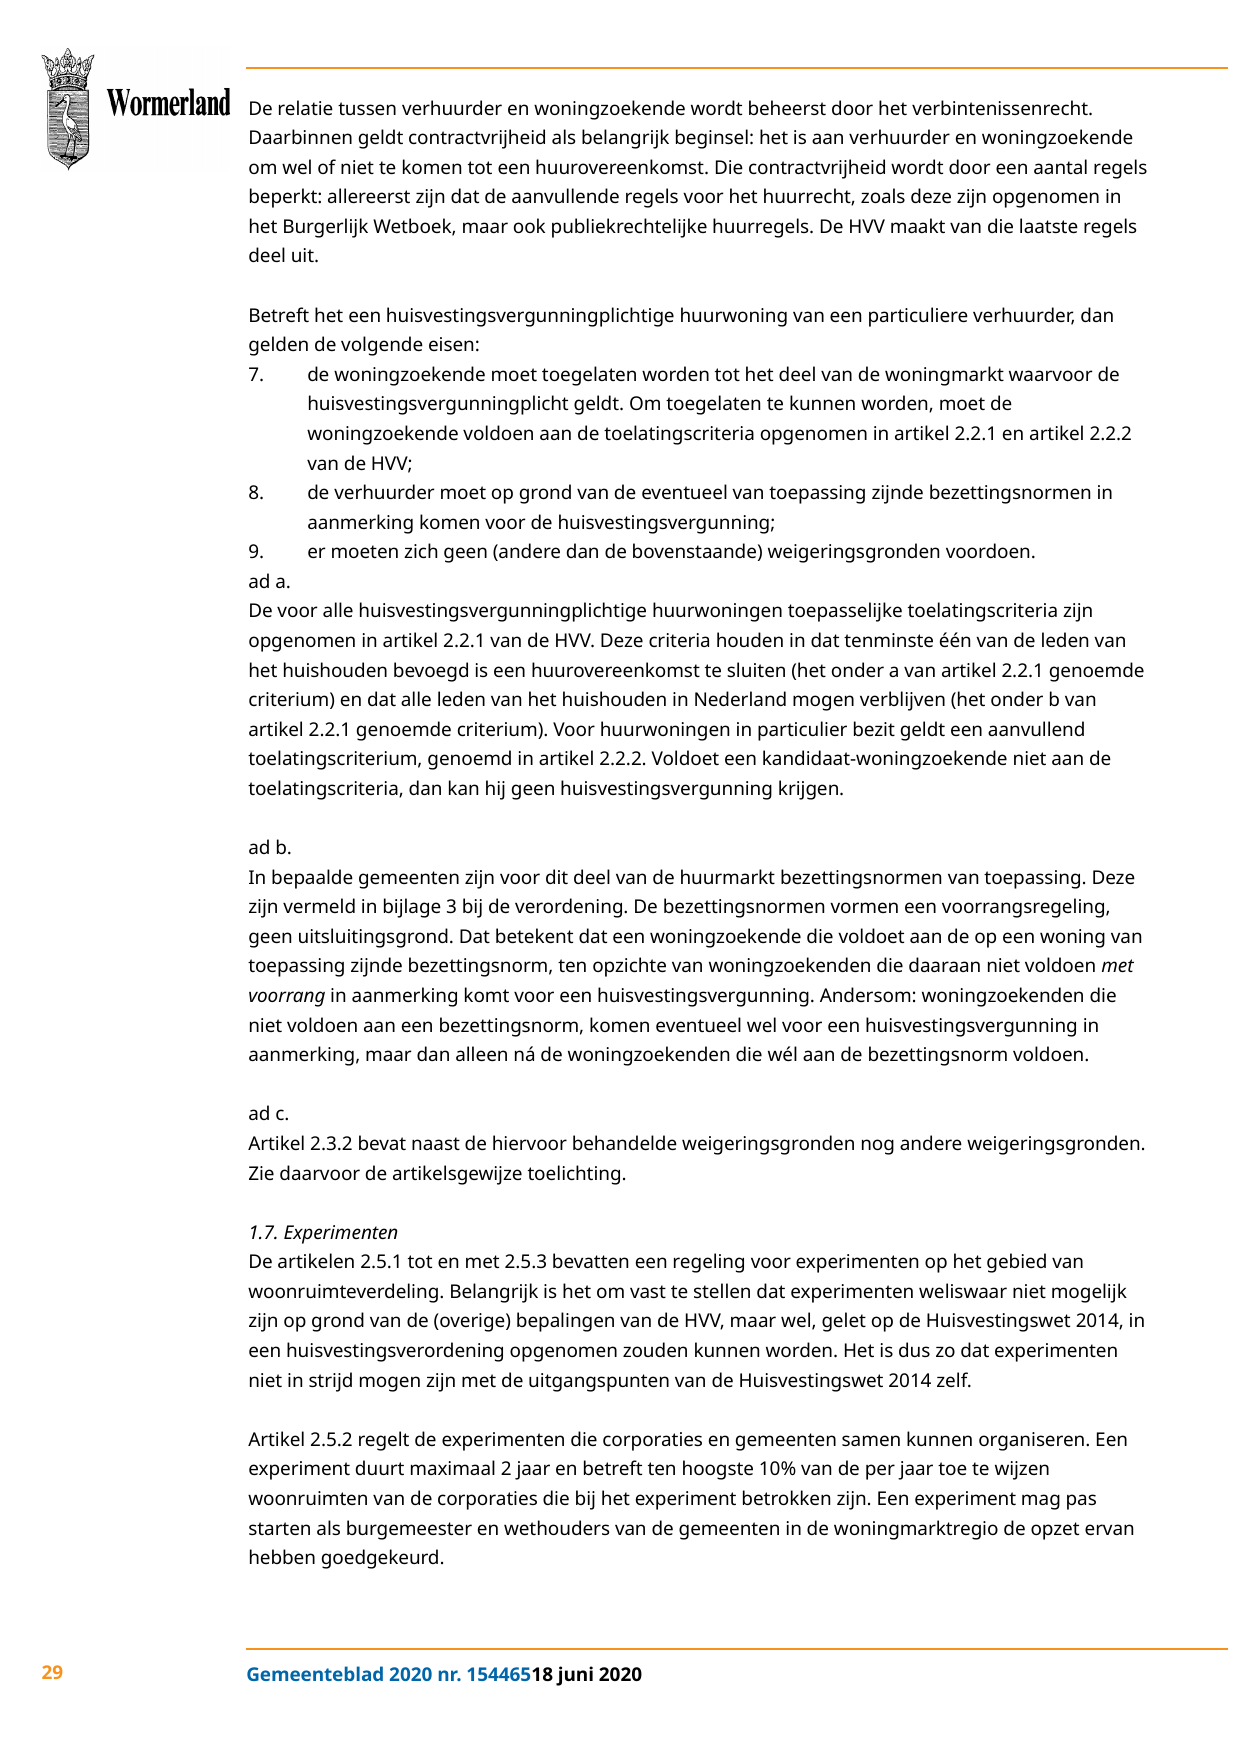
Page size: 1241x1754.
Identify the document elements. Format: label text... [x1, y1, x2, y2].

list de verhuurder moet op grond van de eventueel van toepassing zijnde bezettingsnormen in aanmerking komen voor de huisvestingsvergunning; [248, 479, 1152, 535]
list de woningzoekende moet toegelaten worden tot het deel van de woningmarkt waarvoor de huisvestingsvergunningplicht geldt. Om toegelaten te kunnen worden, moet de woningzoekende voldoen aan de toelatingscriteria opgenomen in artikel 2.2.1 en artikel 2.2.2 van de HVV; [248, 361, 1152, 476]
text In bepaalde gemeenten zijn voor dit deel van de huurmarkt bezettingsnormen van toepassing. Deze zijn vermeld in bijlage 3 bij de verordening. De bezettingsnormen vormen een voorrangsregeling, geen uitsluitingsgrond. Dat betekent dat een woningzoekende die voldoet aan de op een woning van toepassing zijnde bezettingsnorm, ten opzichte van woningzoekenden die daaraan niet voldoen met voorrang in aanmerking komt voor een huisvestingsvergunning. Andersom: woningzoekenden die niet voldoen aan een bezettingsnorm, komen eventueel wel voor een huisvestingsvergunning in aanmerking, maar dan alleen ná de woningzoekenden die wél aan de bezettingsnorm voldoen. [248, 864, 1152, 1067]
text ad a. [248, 568, 1152, 594]
text De relatie tussen verhuurder en woningzoekende wordt beheerst door het verbintenissenrecht. Daarbinnen geldt contractvrijheid als belangrijk beginsel: het is aan verhuurder en woningzoekende om wel of niet te komen tot een huurovereenkomst. Die contractvrijheid wordt door een aantal regels beperkt: allereerst zijn dat de aanvullende regels voor het huurrecht, zoals deze zijn opgenomen in het Burgerlijk Wetboek, maar ook publiekrechtelijke huurregels. De HVV maakt van die laatste regels deel uit. [248, 95, 1152, 268]
text Artikel 2.3.2 bevat naast de hiervoor behandelde weigeringsgronden nog andere weigeringsgronden. Zie daarvoor de artikelsgewijze toelichting. [248, 1130, 1152, 1186]
list er moeten zich geen (andere dan de bovenstaande) weigeringsgronden voordoen. [248, 538, 1152, 564]
picture [41, 47, 231, 172]
text ad c. [248, 1101, 1152, 1126]
text De artikelen 2.5.1 tot en met 2.5.3 bevatten een regeling voor experimenten op het gebied van woonruimteverdeling. Belangrijk is het om vast te stellen dat experimenten weliswaar niet mogelijk zijn op grond van de (overige) bepalingen van de HVV, maar wel, gelet op de Huisvestingswet 2014, in een huisvestingsverordening opgenomen zouden kunnen worden. Het is dus zo dat experimenten niet in strijd mogen zijn met de uitgangspunten van de Huisvestingswet 2014 zelf. [248, 1248, 1152, 1393]
text ad b. [248, 834, 1152, 860]
text De voor alle huisvestingsvergunningplichtige huurwoningen toepasselijke toelatingscriteria zijn opgenomen in artikel 2.2.1 van de HVV. Deze criteria houden in dat tenminste één van de leden van het huishouden bevoegd is een huurovereenkomst te sluiten (het onder a van artikel 2.2.1 genoemde criterium) en dat alle leden van het huishouden in Nederland mogen verblijven (het onder b van artikel 2.2.1 genoemde criterium). Voor huurwoningen in particulier bezit geldt een aanvullend toelatingscriterium, genoemd in artikel 2.2.2. Voldoet een kandidaat-woningzoekende niet aan de toelatingscriteria, dan kan hij geen huisvestingsvergunning krijgen. [248, 598, 1152, 801]
text 1.7. Experimenten [248, 1219, 1152, 1245]
text Artikel 2.5.2 regelt de experimenten die corporaties en gemeenten samen kunnen organiseren. Een experiment duurt maximaal 2 jaar en betreft ten hoogste 10% van de per jaar toe te wijzen woonruimten van de corporaties die bij het experiment betrokken zijn. Een experiment mag pas starten als burgemeester en wethouders van de gemeenten in de woningmarktregio de opzet ervan hebben goedgekeurd. [248, 1426, 1152, 1570]
text Betreft het een huisvestingsvergunningplichtige huurwoning van een particuliere verhuurder, dan gelden de volgende eisen: [248, 302, 1152, 357]
